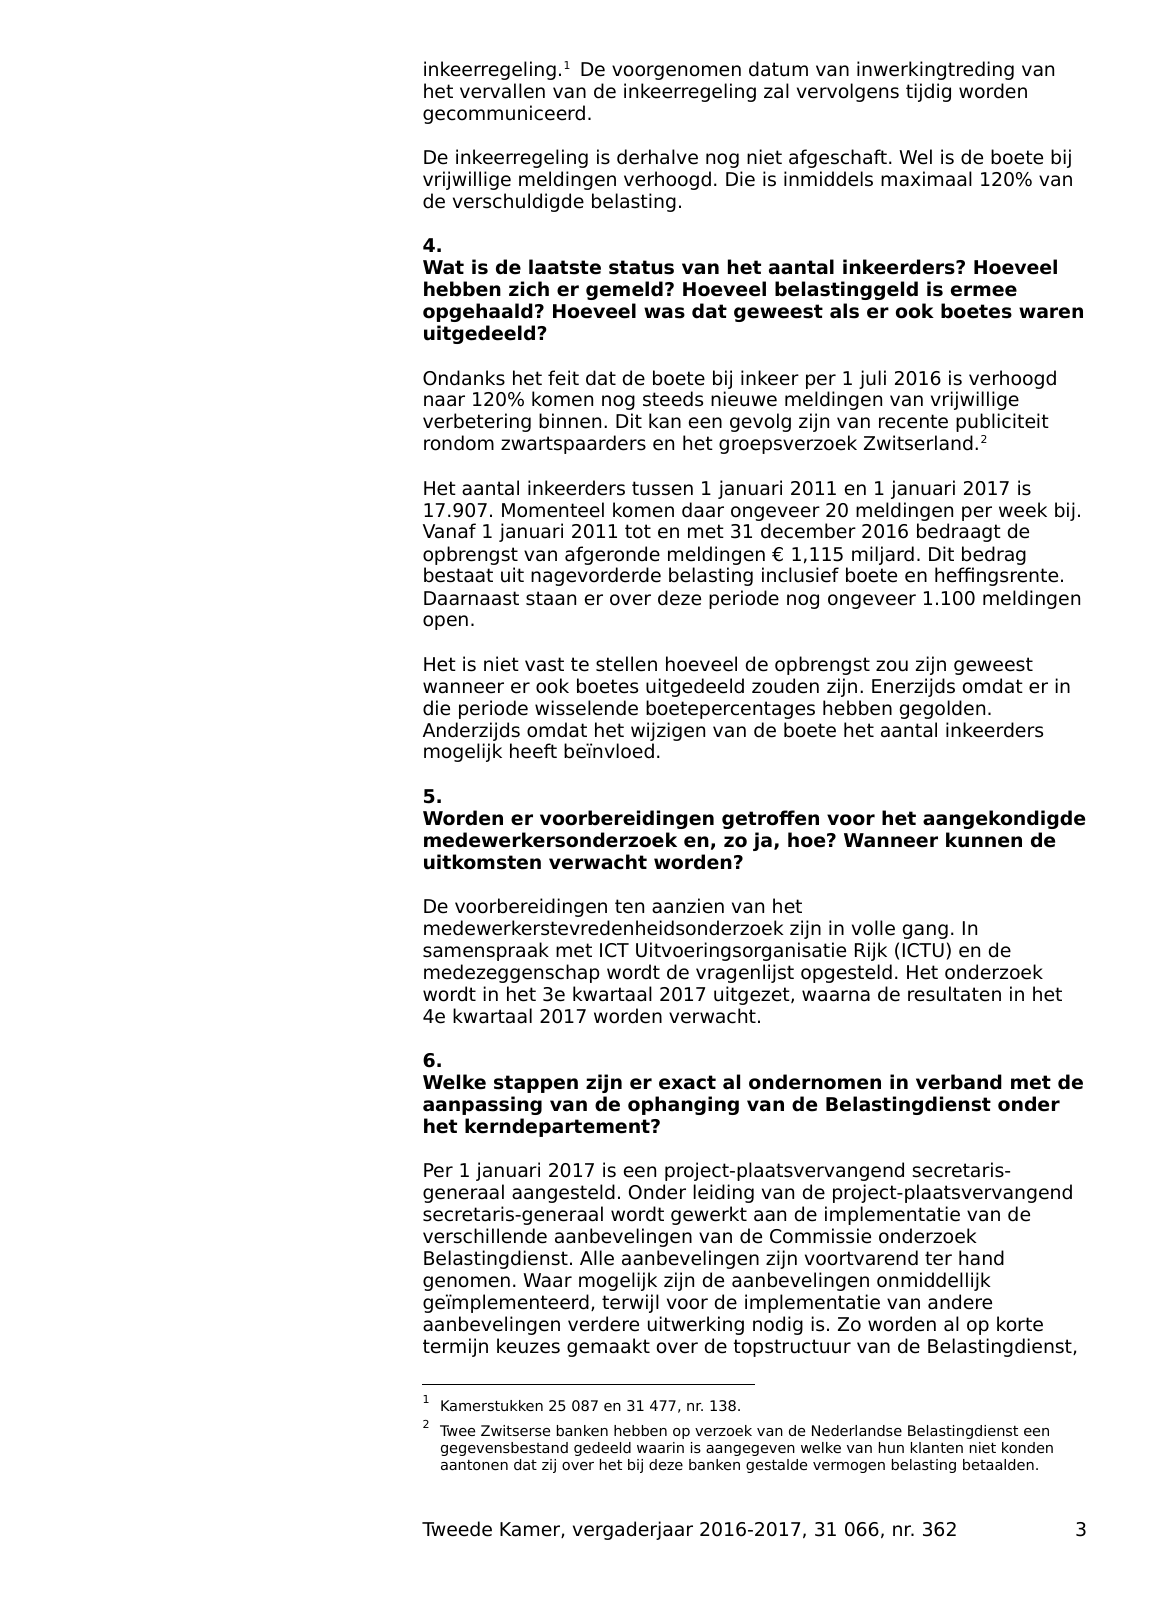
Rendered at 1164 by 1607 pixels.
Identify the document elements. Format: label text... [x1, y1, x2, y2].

text Wat is de laatste status van het aantal inkeerders? Hoeveel hebben zich er gemeld? Hoeveel belastinggeld is ermee opgehaald? Hoeveel was dat geweest als er ook boetes waren uitgedeeld? [422, 257, 1087, 345]
text 6. [422, 1050, 1087, 1072]
text Welke stappen zijn er exact al ondernomen in verband met de aanpassing van de ophanging van de Belastingdienst onder het kerndepartement? [422, 1072, 1087, 1138]
text Het is niet vast te stellen hoeveel de opbrengst zou zijn geweest wanneer er ook boetes uitgedeeld zouden zijn. Enerzijds omdat er in die periode wisselende boetepercentages hebben gegolden. Anderzijds omdat het wijzigen van de boete het aantal inkeerders mogelijk heeft beïnvloed. [422, 653, 1087, 763]
text De inkeerregeling is derhalve nog niet afgeschaft. Wel is de boete bij vrijwillige meldingen verhoogd. Die is inmiddels maximaal 120% van de verschuldigde belasting. [422, 147, 1087, 213]
text Ondanks het feit dat de boete bij inkeer per 1 juli 2016 is verhoogd naar 120% komen nog steeds nieuwe meldingen van vrijwillige verbetering binnen. Dit kan een gevolg zijn van recente publiciteit rondom zwartspaarders en het groepsverzoek Zwitserland. [422, 367, 1087, 455]
text De voorbereidingen ten aanzien van het medewerkerstevredenheidsonderzoek zijn in volle gang. In samenspraak met ICT Uitvoeringsorganisatie Rijk (ICTU) en de medezeggenschap wordt de vragenlijst opgesteld. Het onderzoek wordt in het 3e kwartaal 2017 uitgezet, waarna de resultaten in het 4e kwartaal 2017 worden verwacht. [422, 896, 1087, 1028]
text Het aantal inkeerders tussen 1 januari 2011 en 1 januari 2017 is 17.907. Momenteel komen daar ongeveer 20 meldingen per week bij. Vanaf 1 januari 2011 tot en met 31 december 2016 bedraagt de opbrengst van afgeronde meldingen € 1,115 miljard. Dit bedrag bestaat uit nagevorderde belasting inclusief boete en heffingsrente. Daarnaast staan er over deze periode nog ongeveer 1.100 meldingen open. [422, 477, 1087, 631]
text Per 1 januari 2017 is een project-plaatsvervangend secretaris-generaal aangesteld. Onder leiding van de project-plaatsvervangend secretaris-generaal wordt gewerkt aan de implementatie van de verschillende aanbevelingen van de Commissie onderzoek Belastingdienst. Alle aanbevelingen zijn voortvarend ter hand genomen. Waar mogelijk zijn de aanbevelingen onmiddellijk geïmplementeerd, terwijl voor de implementatie van andere aanbevelingen verdere uitwerking nodig is. Zo worden al op korte termijn keuzes gemaakt over de topstructuur van de Belastingdienst, [422, 1160, 1087, 1358]
text Worden er voorbereidingen getroffen voor het aangekondigde medewerkersonderzoek en, zo ja, hoe? Wanneer kunnen de uitkomsten verwacht worden? [422, 808, 1087, 873]
text 5. [422, 786, 1087, 808]
text Kamerstukken 25 087 en 31 477, nr. 138. [422, 1393, 1087, 1416]
text inkeerregeling. De voorgenomen datum van inwerkingtreding van het vervallen van de inkeerregeling zal vervolgens tijdig worden gecommuniceerd. [422, 59, 1087, 125]
text Twee Zwitserse banken hebben op verzoek van de Nederlandse Belastingdienst een gegevensbestand gedeeld waarin is aangegeven welke van hun klanten niet konden aantonen dat zij over het bij deze banken gestalde vermogen belasting betaalden. [422, 1418, 1087, 1474]
text 4. [422, 235, 1087, 257]
